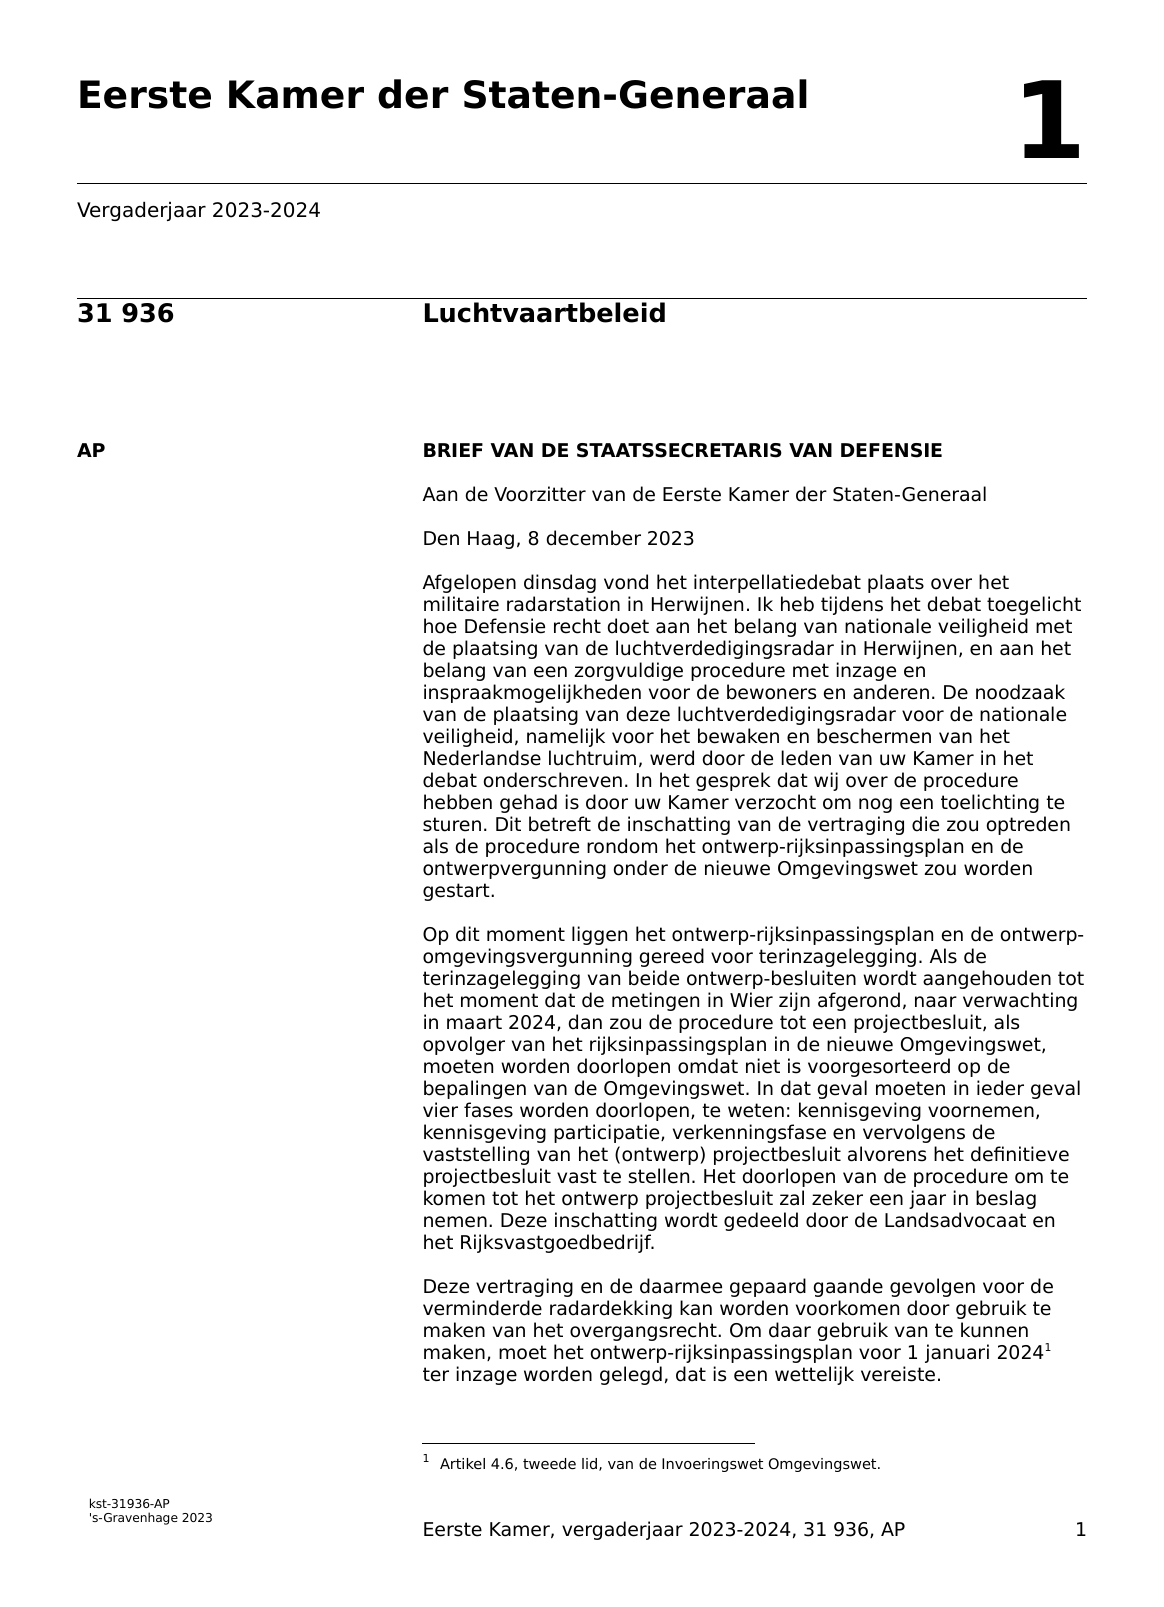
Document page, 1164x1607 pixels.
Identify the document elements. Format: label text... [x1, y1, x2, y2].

text Den Haag, 8 december 2023 [422, 528, 1087, 550]
table_header 1 [886, 59, 1087, 183]
subtitle AP BRIEF VAN DE STAATSSECRETARIS VAN DEFENSIE [77, 440, 1087, 462]
text 's-Gravenhage 2023 [88, 1511, 323, 1525]
table_header Eerste Kamer der Staten-Generaal [77, 59, 886, 183]
text Aan de Voorzitter van de Eerste Kamer der Staten-Generaal [422, 484, 1087, 506]
text Artikel 4.6, tweede lid, van de Invoeringswet Omgevingswet. [422, 1452, 1087, 1474]
text Afgelopen dinsdag vond het interpellatiedebat plaats over het militaire radarstation in Herwijnen. Ik heb tijdens het debat toegelicht hoe Defensie recht doet aan het belang van nationale veiligheid met de plaatsing van de luchtverdedigingsradar in Herwijnen, en aan het belang van een zorgvuldige procedure met inzage en inspraakmogelijkheden voor de bewoners en anderen. De noodzaak van de plaatsing van deze luchtverdedigingsradar voor de nationale veiligheid, namelijk voor het bewaken en beschermen van het Nederlandse luchtruim, werd door de leden van uw Kamer in het debat onderschreven. In het gesprek dat wij over de procedure hebben gehad is door uw Kamer verzocht om nog een toelichting te sturen. Dit betreft de inschatting van de vertraging die zou optreden als de procedure rondom het ontwerp-rijksinpassingsplan en de ontwerpvergunning onder de nieuwe Omgevingswet zou worden gestart. [422, 572, 1087, 902]
table_cell Vergaderjaar 2023-2024 [77, 184, 1087, 298]
text kst-31936-AP [88, 1497, 323, 1511]
subtitle 31 936 Luchtvaartbeleid [77, 299, 1087, 329]
text Deze vertraging en de daarmee gepaard gaande gevolgen voor de verminderde radardekking kan worden voorkomen door gebruik te maken van het overgangsrecht. Om daar gebruik van te kunnen maken, moet het ontwerp-rijksinpassingsplan voor 1 januari 2024 ter inzage worden gelegd, dat is een wettelijk vereiste. [422, 1276, 1087, 1386]
text Op dit moment liggen het ontwerp-rijksinpassingsplan en de ontwerp-omgevingsvergunning gereed voor terinzagelegging. Als de terinzagelegging van beide ontwerp-besluiten wordt aangehouden tot het moment dat de metingen in Wier zijn afgerond, naar verwachting in maart 2024, dan zou de procedure tot een projectbesluit, als opvolger van het rijksinpassingsplan in de nieuwe Omgevingswet, moeten worden doorlopen omdat niet is voorgesorteerd op de bepalingen van de Omgevingswet. In dat geval moeten in ieder geval vier fases worden doorlopen, te weten: kennisgeving voornemen, kennisgeving participatie, verkenningsfase en vervolgens de vaststelling van het (ontwerp) projectbesluit alvorens het definitieve projectbesluit vast te stellen. Het doorlopen van de procedure om te komen tot het ontwerp projectbesluit zal zeker een jaar in beslag nemen. Deze inschatting wordt gedeeld door de Landsadvocaat en het Rijksvastgoedbedrijf. [422, 924, 1087, 1254]
